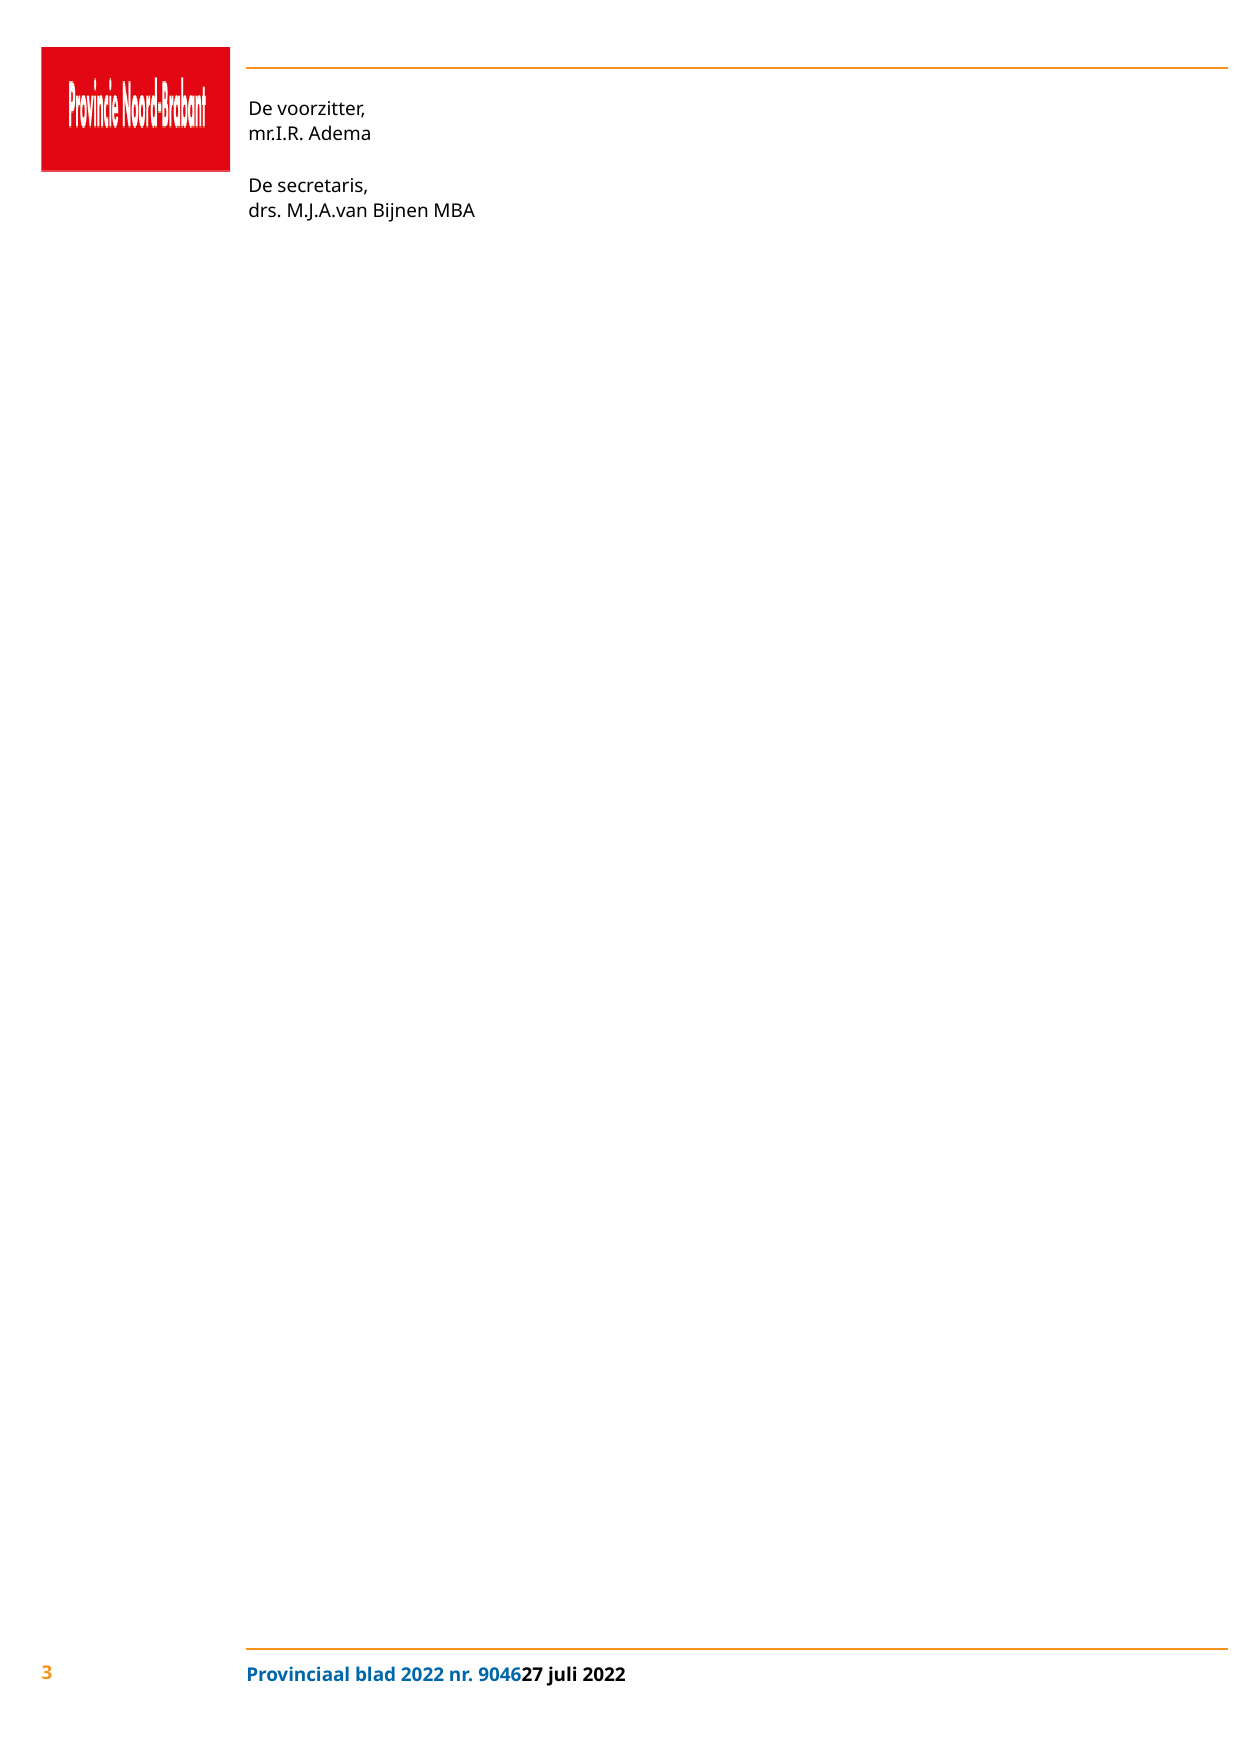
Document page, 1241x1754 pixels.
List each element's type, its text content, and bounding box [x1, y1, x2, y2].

text drs. M.J.A.van Bijnen MBA [248, 198, 1152, 223]
text De secretaris, [248, 172, 1152, 198]
text De voorzitter, [248, 95, 1152, 121]
picture [41, 47, 231, 172]
text mr.I.R. Adema [248, 121, 1152, 146]
